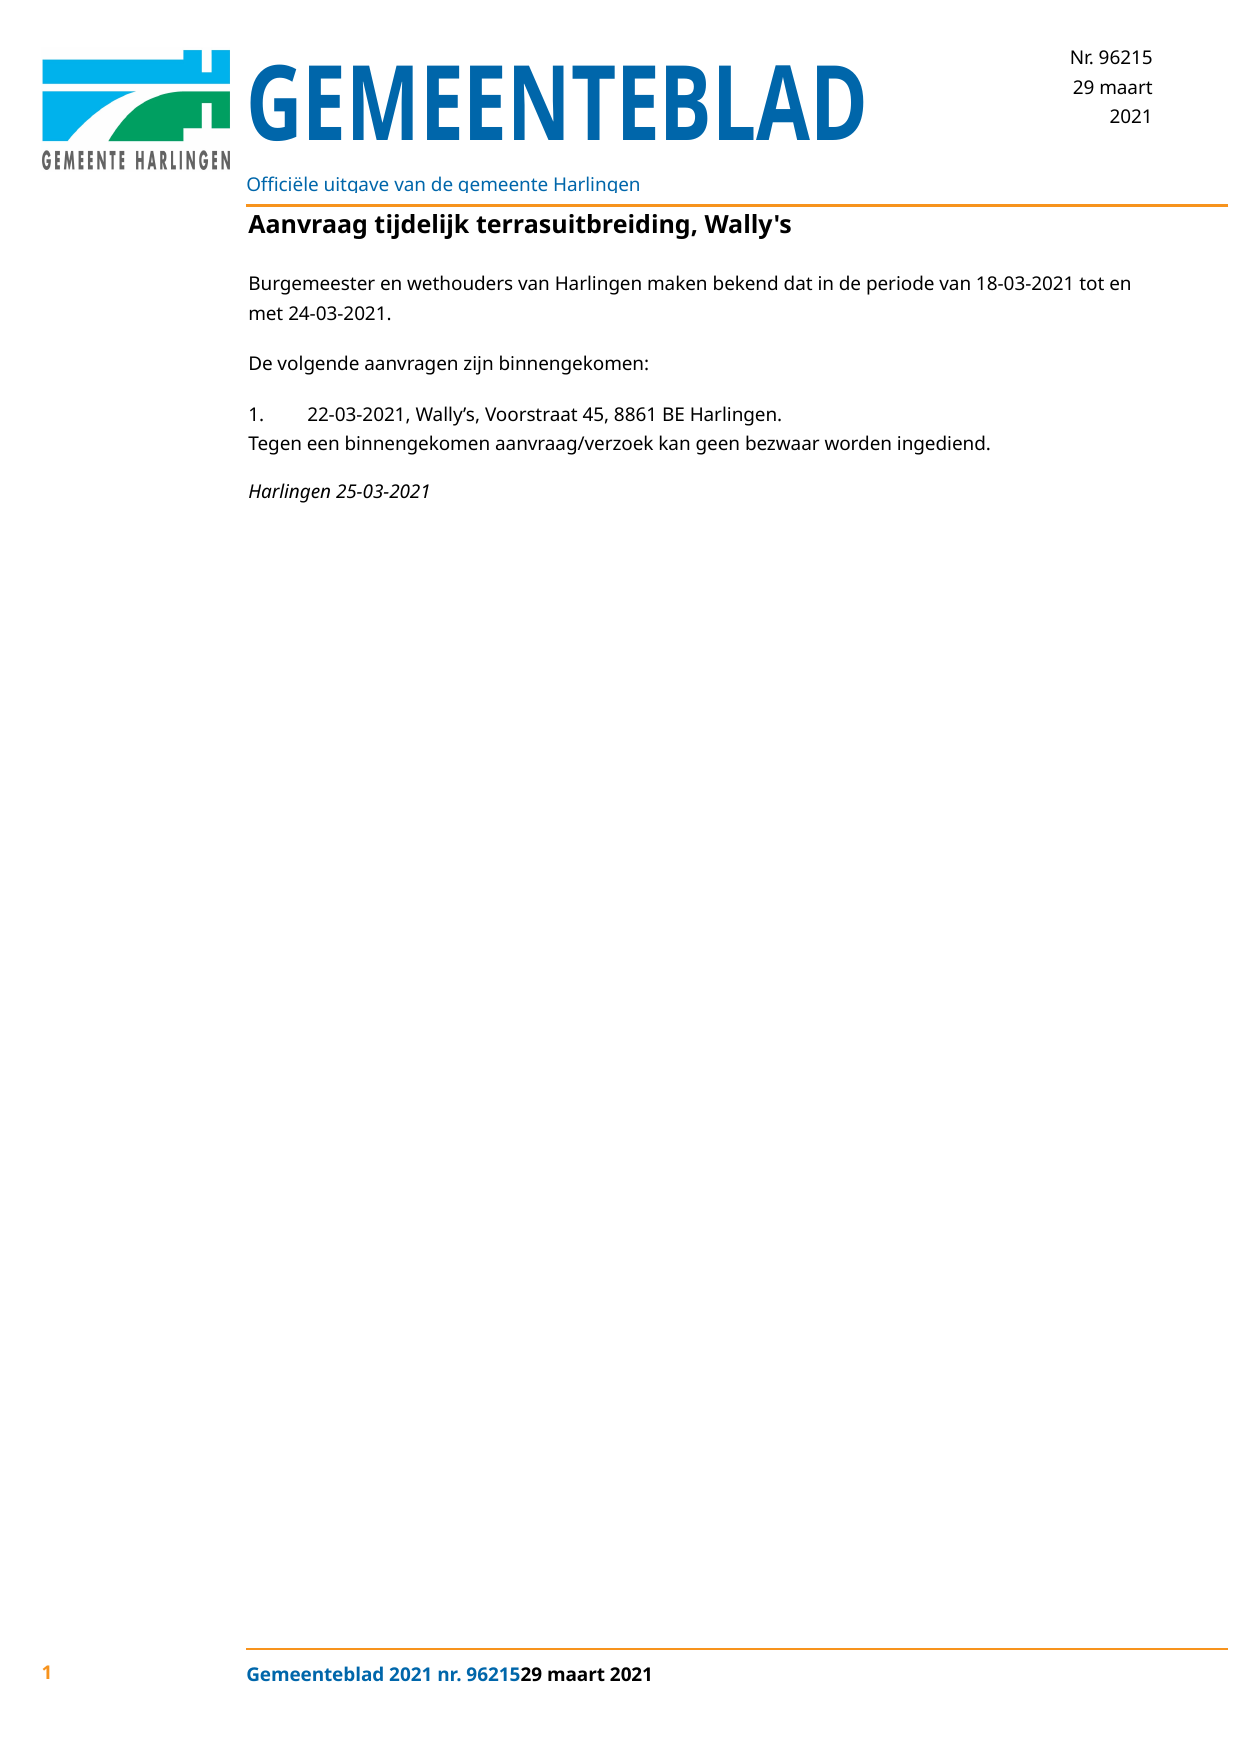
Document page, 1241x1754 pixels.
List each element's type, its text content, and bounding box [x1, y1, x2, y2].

text De volgende aanvragen zijn binnengekomen: [248, 350, 1152, 376]
text Aanvraag tijdelijk terrasuitbreiding, Wally's [248, 207, 1152, 241]
text Burgemeester en wethouders van Harlingen maken bekend dat in de periode van 18-03-2021 tot en met 24-03-2021. [248, 270, 1152, 326]
list 22-03-2021, Wally’s, Voorstraat 45, 8861 BE Harlingen. [248, 401, 1152, 426]
text Tegen een binnengekomen aanvraag/verzoek kan geen bezwaar worden ingediend. [248, 430, 1152, 456]
text Harlingen 25-03-2021 [248, 478, 1152, 504]
picture [41, 47, 231, 172]
